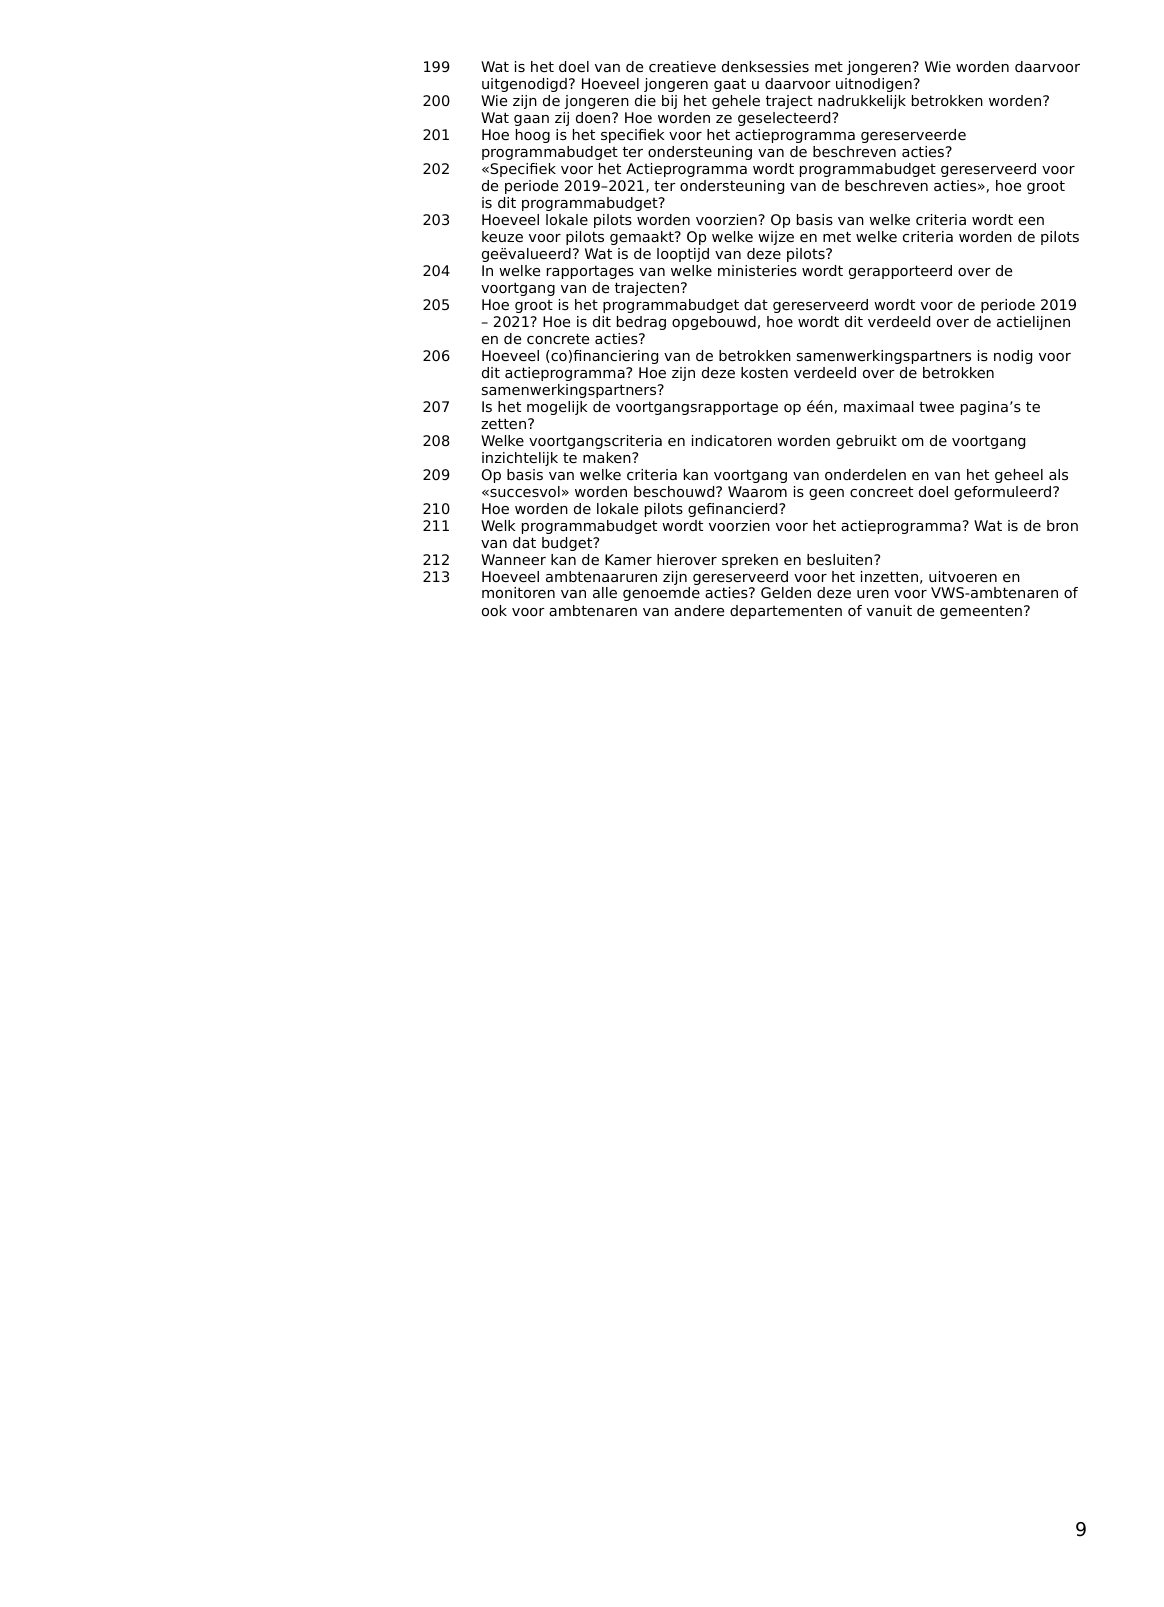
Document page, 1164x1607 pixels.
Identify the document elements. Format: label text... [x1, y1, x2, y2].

table_cell Op basis van welke criteria kan voortgang van onderdelen en van het geheel als «succesvol» worden beschouwd? Waarom is geen concreet doel geformuleerd? [475, 467, 1087, 501]
table_cell Welk programmabudget wordt voorzien voor het actieprogramma? Wat is de bron van dat budget? [475, 518, 1087, 551]
table_cell Wanneer kan de Kamer hierover spreken en besluiten? [475, 551, 1087, 568]
table_cell Hoeveel ambtenaaruren zijn gereserveerd voor het inzetten, uitvoeren en monitoren van alle genoemde acties? Gelden deze uren voor VWS-ambtenaren of ook voor ambtenaren van andere departementen of vanuit de gemeenten? [475, 569, 1087, 619]
table_cell 204 [422, 263, 475, 297]
table_cell 200 [422, 93, 475, 127]
table_cell 210 [422, 501, 475, 517]
table_cell 211 [422, 518, 475, 551]
table_cell 213 [422, 569, 475, 619]
table_cell 212 [422, 551, 475, 568]
table_cell In welke rapportages van welke ministeries wordt gerapporteerd over de voortgang van de trajecten? [475, 263, 1087, 297]
table_cell 207 [422, 399, 475, 433]
table_cell Welke voortgangscriteria en indicatoren worden gebruikt om de voortgang inzichtelijk te maken? [475, 433, 1087, 467]
table_cell Hoe groot is het programmabudget dat gereserveerd wordt voor de periode 2019 – 2021? Hoe is dit bedrag opgebouwd, hoe wordt dit verdeeld over de actielijnen en de concrete acties? [475, 297, 1087, 348]
table_cell 206 [422, 348, 475, 399]
table_cell Hoeveel (co)financiering van de betrokken samenwerkingspartners is nodig voor dit actieprogramma? Hoe zijn deze kosten verdeeld over de betrokken samenwerkingspartners? [475, 348, 1087, 399]
table_cell 203 [422, 212, 475, 263]
table_cell Hoe hoog is het specifiek voor het actieprogramma gereserveerde programmabudget ter ondersteuning van de beschreven acties? [475, 127, 1087, 161]
table_cell 205 [422, 297, 475, 348]
table_cell 209 [422, 467, 475, 501]
table_cell 202 [422, 161, 475, 212]
table_cell Is het mogelijk de voortgangsrapportage op één, maximaal twee pagina’s te zetten? [475, 399, 1087, 433]
table_cell 199 [422, 59, 475, 93]
table_cell Wie zijn de jongeren die bij het gehele traject nadrukkelijk betrokken worden? Wat gaan zij doen? Hoe worden ze geselecteerd? [475, 93, 1087, 127]
table_cell 208 [422, 433, 475, 467]
table_cell Hoeveel lokale pilots worden voorzien? Op basis van welke criteria wordt een keuze voor pilots gemaakt? Op welke wijze en met welke criteria worden de pilots geëvalueerd? Wat is de looptijd van deze pilots? [475, 212, 1087, 263]
table_cell Wat is het doel van de creatieve denksessies met jongeren? Wie worden daarvoor uitgenodigd? Hoeveel jongeren gaat u daarvoor uitnodigen? [475, 59, 1087, 93]
table_cell Hoe worden de lokale pilots gefinancierd? [475, 501, 1087, 517]
table_cell «Specifiek voor het Actieprogramma wordt programmabudget gereserveerd voor de periode 2019–2021, ter ondersteuning van de beschreven acties», hoe groot is dit programmabudget? [475, 161, 1087, 212]
table_cell 201 [422, 127, 475, 161]
